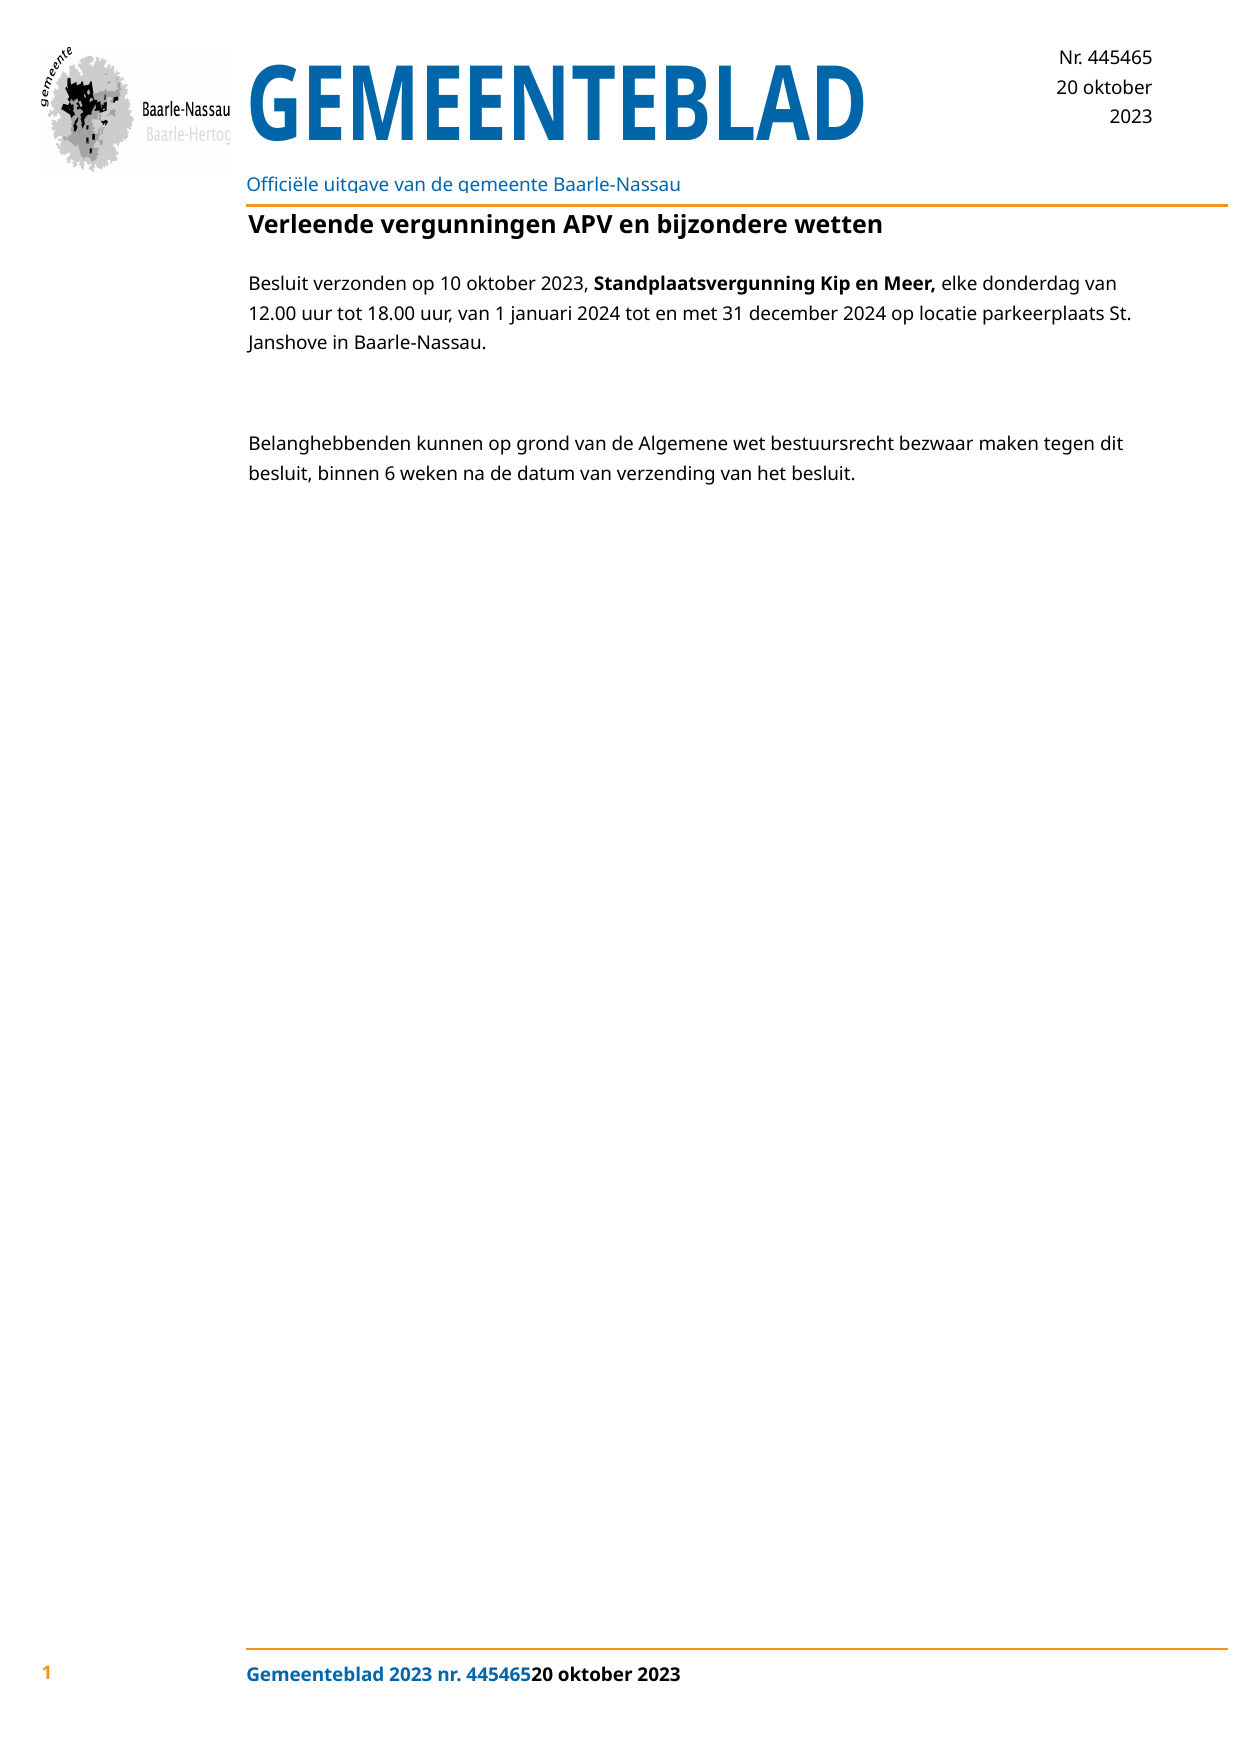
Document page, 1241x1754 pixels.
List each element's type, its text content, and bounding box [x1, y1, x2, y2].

text Verleende vergunningen APV en bijzondere wetten [248, 207, 1152, 241]
picture [41, 47, 231, 172]
text Belanghebbenden kunnen op grond van de Algemene wet bestuursrecht bezwaar maken tegen dit besluit, binnen 6 weken na de datum van verzending van het besluit. [248, 430, 1152, 486]
text Besluit verzonden op 10 oktober 2023, Standplaatsvergunning Kip en Meer, elke donderdag van 12.00 uur tot 18.00 uur, van 1 januari 2024 tot en met 31 december 2024 op locatie parkeerplaats St. Janshove in Baarle-Nassau. [248, 270, 1152, 355]
